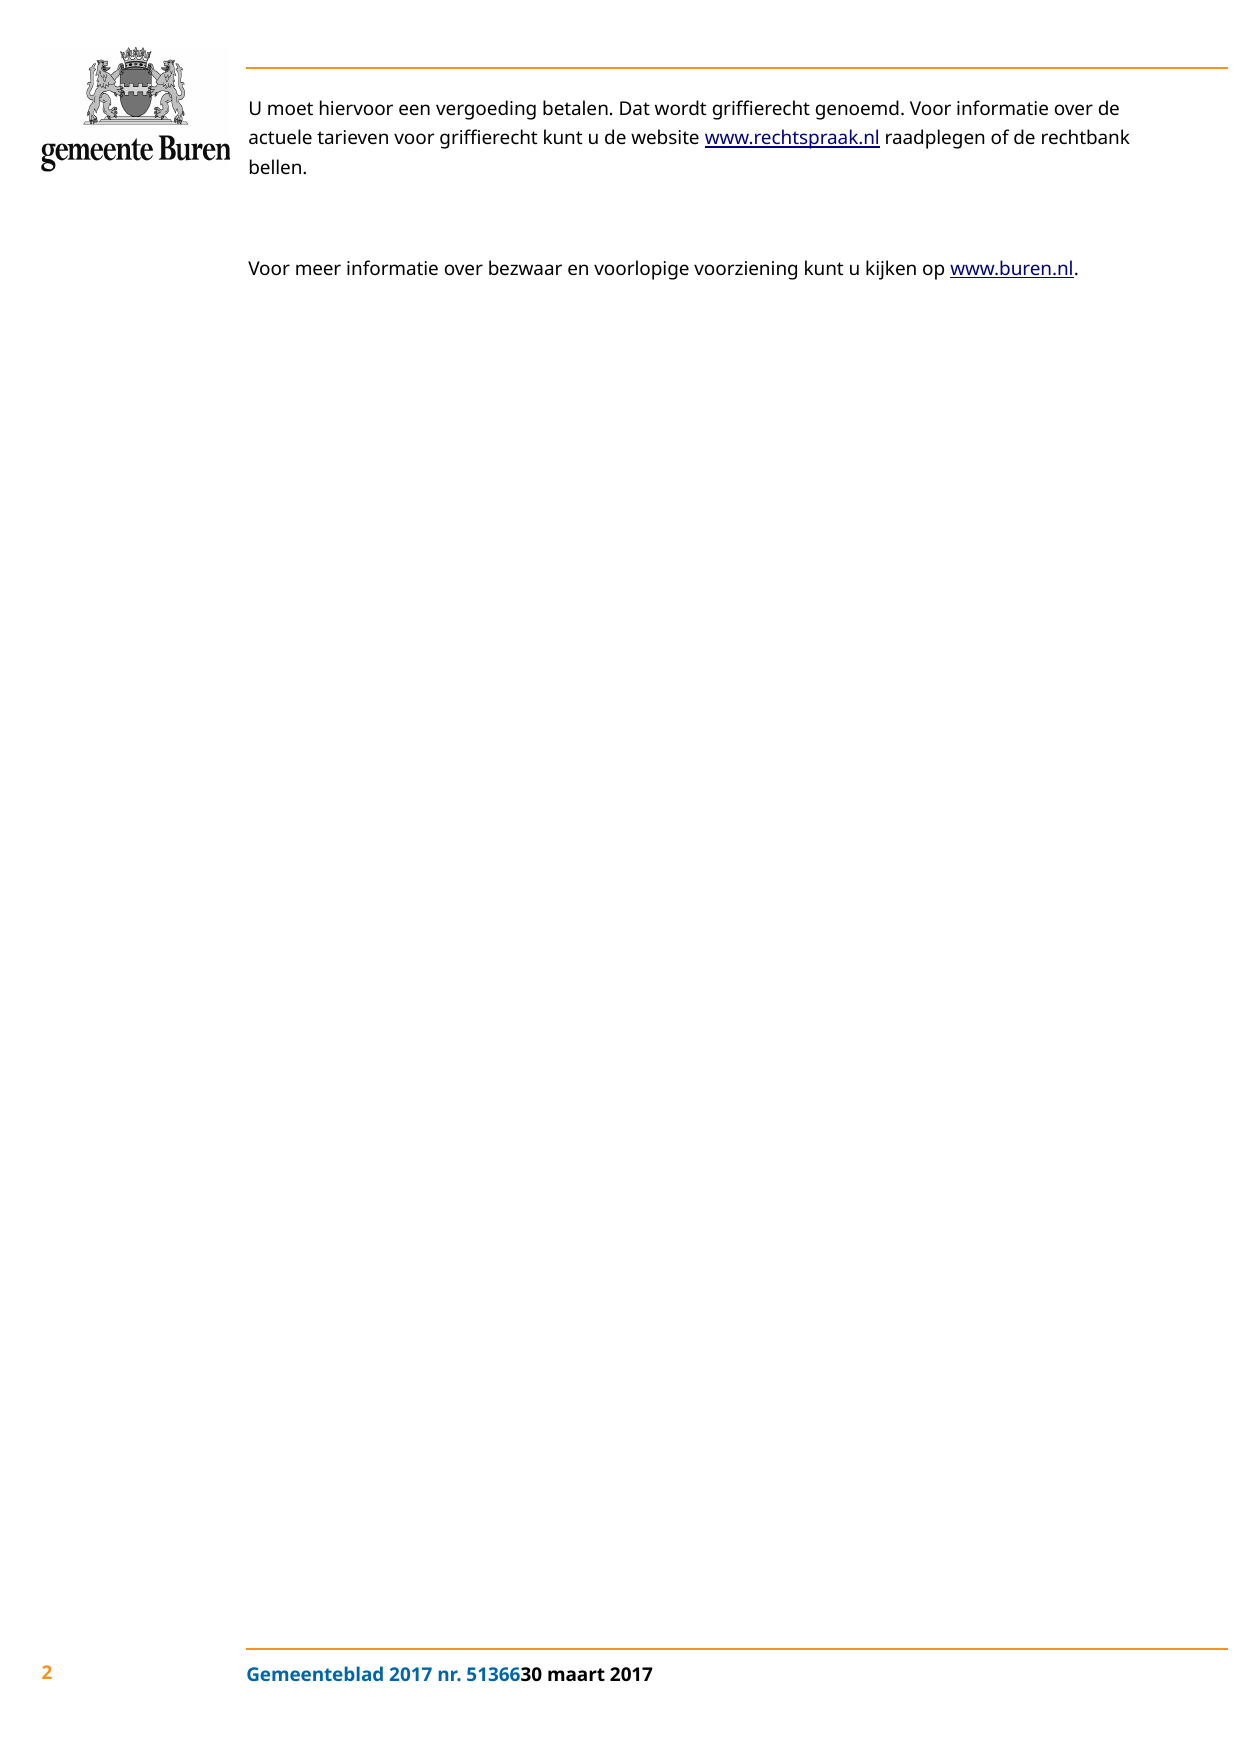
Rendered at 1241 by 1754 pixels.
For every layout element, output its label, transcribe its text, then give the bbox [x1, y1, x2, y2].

text U moet hiervoor een vergoeding betalen. Dat wordt griffierecht genoemd. Voor informatie over de actuele tarieven voor griffierecht kunt u de website www.rechtspraak.nl raadplegen of de rechtbank bellen. [248, 95, 1152, 180]
text Voor meer informatie over bezwaar en voorlopige voorziening kunt u kijken op www.buren.nl. [248, 255, 1152, 281]
picture [41, 47, 231, 172]
